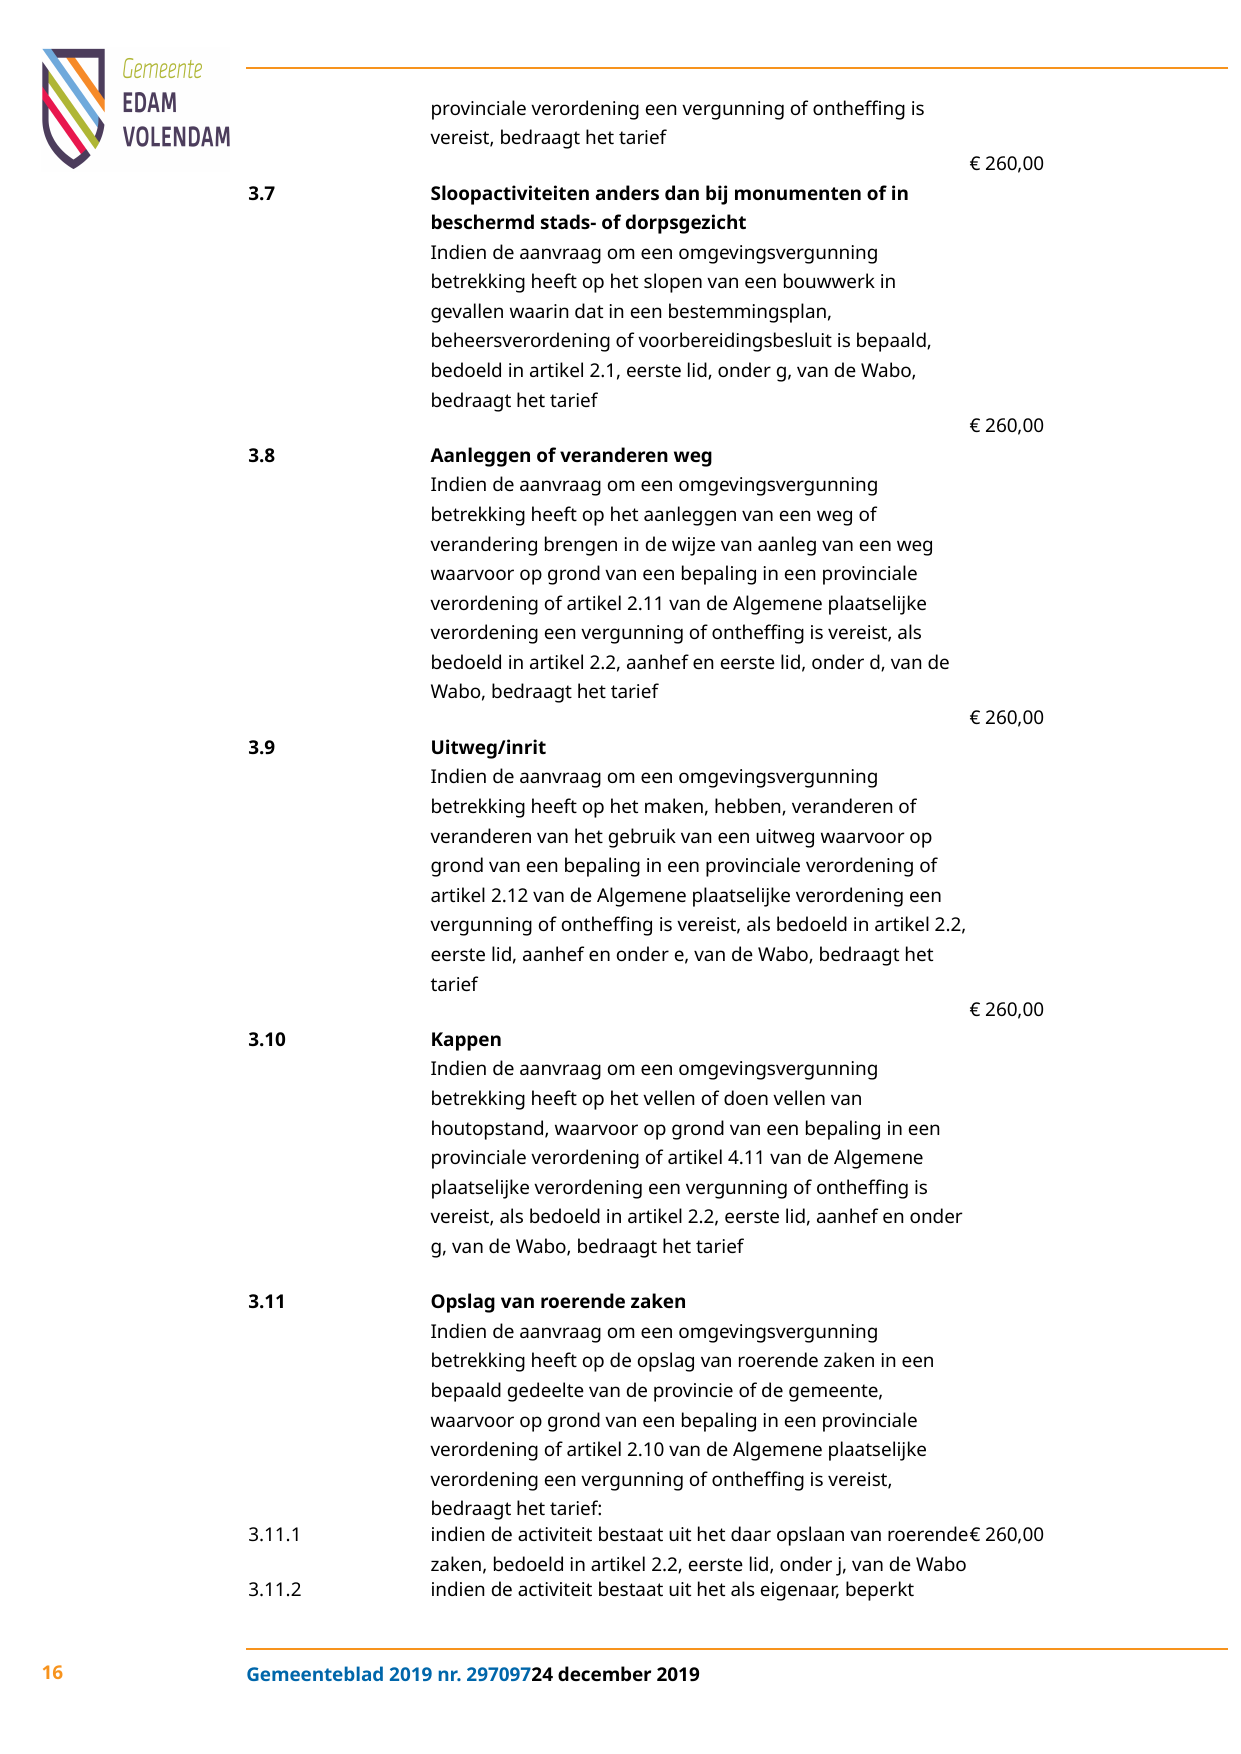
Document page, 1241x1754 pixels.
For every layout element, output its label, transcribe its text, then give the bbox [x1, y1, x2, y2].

table_cell Opslag van roerende zaken Indien de aanvraag om een omgevingsvergunning betrekking heeft op de opslag van roerende zaken in een bepaald gedeelte van de provincie of de gemeente, waarvoor op grond van een bepaling in een provinciale verordening of artikel 2.10 van de Algemene plaatselijke verordening een vergunning of ontheffing is vereist, bedraagt het tarief: [430, 1259, 969, 1521]
table_cell € 260,00 [969, 413, 1152, 704]
table_cell Aanleggen of veranderen weg Indien de aanvraag om een omgevingsvergunning betrekking heeft op het aanleggen van een weg of verandering brengen in de wijze van aanleg van een weg waarvoor op grond van een bepaling in een provinciale verordening of artikel 2.11 van de Algemene plaatselijke verordening een vergunning of ontheffing is vereist, als bedoeld in artikel 2.2, aanhef en eerste lid, onder d, van de Wabo, bedraagt het tarief [430, 413, 969, 704]
table_cell provinciale verordening een vergunning of ontheffing is vereist, bedraagt het tarief [430, 95, 969, 150]
table_cell indien de activiteit bestaat uit het als eigenaar, beperkt [430, 1577, 969, 1602]
table_cell indien de activiteit bestaat uit het daar opslaan van roerende zaken, bedoeld in artikel 2.2, eerste lid, onder j, van de Wabo [430, 1521, 969, 1577]
table_cell [969, 1259, 1152, 1521]
table_cell € 260,00 [969, 705, 1152, 996]
table_cell 3.11.1 [248, 1521, 430, 1577]
table_cell [969, 1577, 1152, 1602]
table_cell Sloopactiviteiten anders dan bij monumenten of in beschermd stads- of dorpsgezicht Indien de aanvraag om een omgevingsvergunning betrekking heeft op het slopen van een bouwwerk in gevallen waarin dat in een bestemmingsplan, beheersverordening of voorbereidingsbesluit is bepaald, bedoeld in artikel 2.1, eerste lid, onder g, van de Wabo, bedraagt het tarief [430, 150, 969, 412]
table_cell Kappen Indien de aanvraag om een omgevingsvergunning betrekking heeft op het vellen of doen vellen van houtopstand, waarvoor op grond van een bepaling in een provinciale verordening of artikel 4.11 van de Algemene plaatselijke verordening een vergunning of ontheffing is vereist, als bedoeld in artikel 2.2, eerste lid, aanhef en onder g, van de Wabo, bedraagt het tarief [430, 996, 969, 1259]
table_cell € 260,00 [969, 1521, 1152, 1577]
picture [41, 47, 231, 172]
table_cell € 260,00 [969, 996, 1152, 1259]
table_cell 3.10 [248, 996, 430, 1259]
table_cell 3.7 [248, 150, 430, 412]
table_cell 3.8 [248, 413, 430, 704]
table_cell 3.11 [248, 1259, 430, 1521]
table_cell 3.11.2 [248, 1577, 430, 1602]
table_cell [248, 95, 430, 150]
table_cell 3.9 [248, 705, 430, 996]
table_cell € 260,00 [969, 150, 1152, 412]
table_cell [969, 95, 1152, 150]
table_cell Uitweg/inrit Indien de aanvraag om een omgevingsvergunning betrekking heeft op het maken, hebben, veranderen of veranderen van het gebruik van een uitweg waarvoor op grond van een bepaling in een provinciale verordening of artikel 2.12 van de Algemene plaatselijke verordening een vergunning of ontheffing is vereist, als bedoeld in artikel 2.2, eerste lid, aanhef en onder e, van de Wabo, bedraagt het tarief [430, 705, 969, 996]
